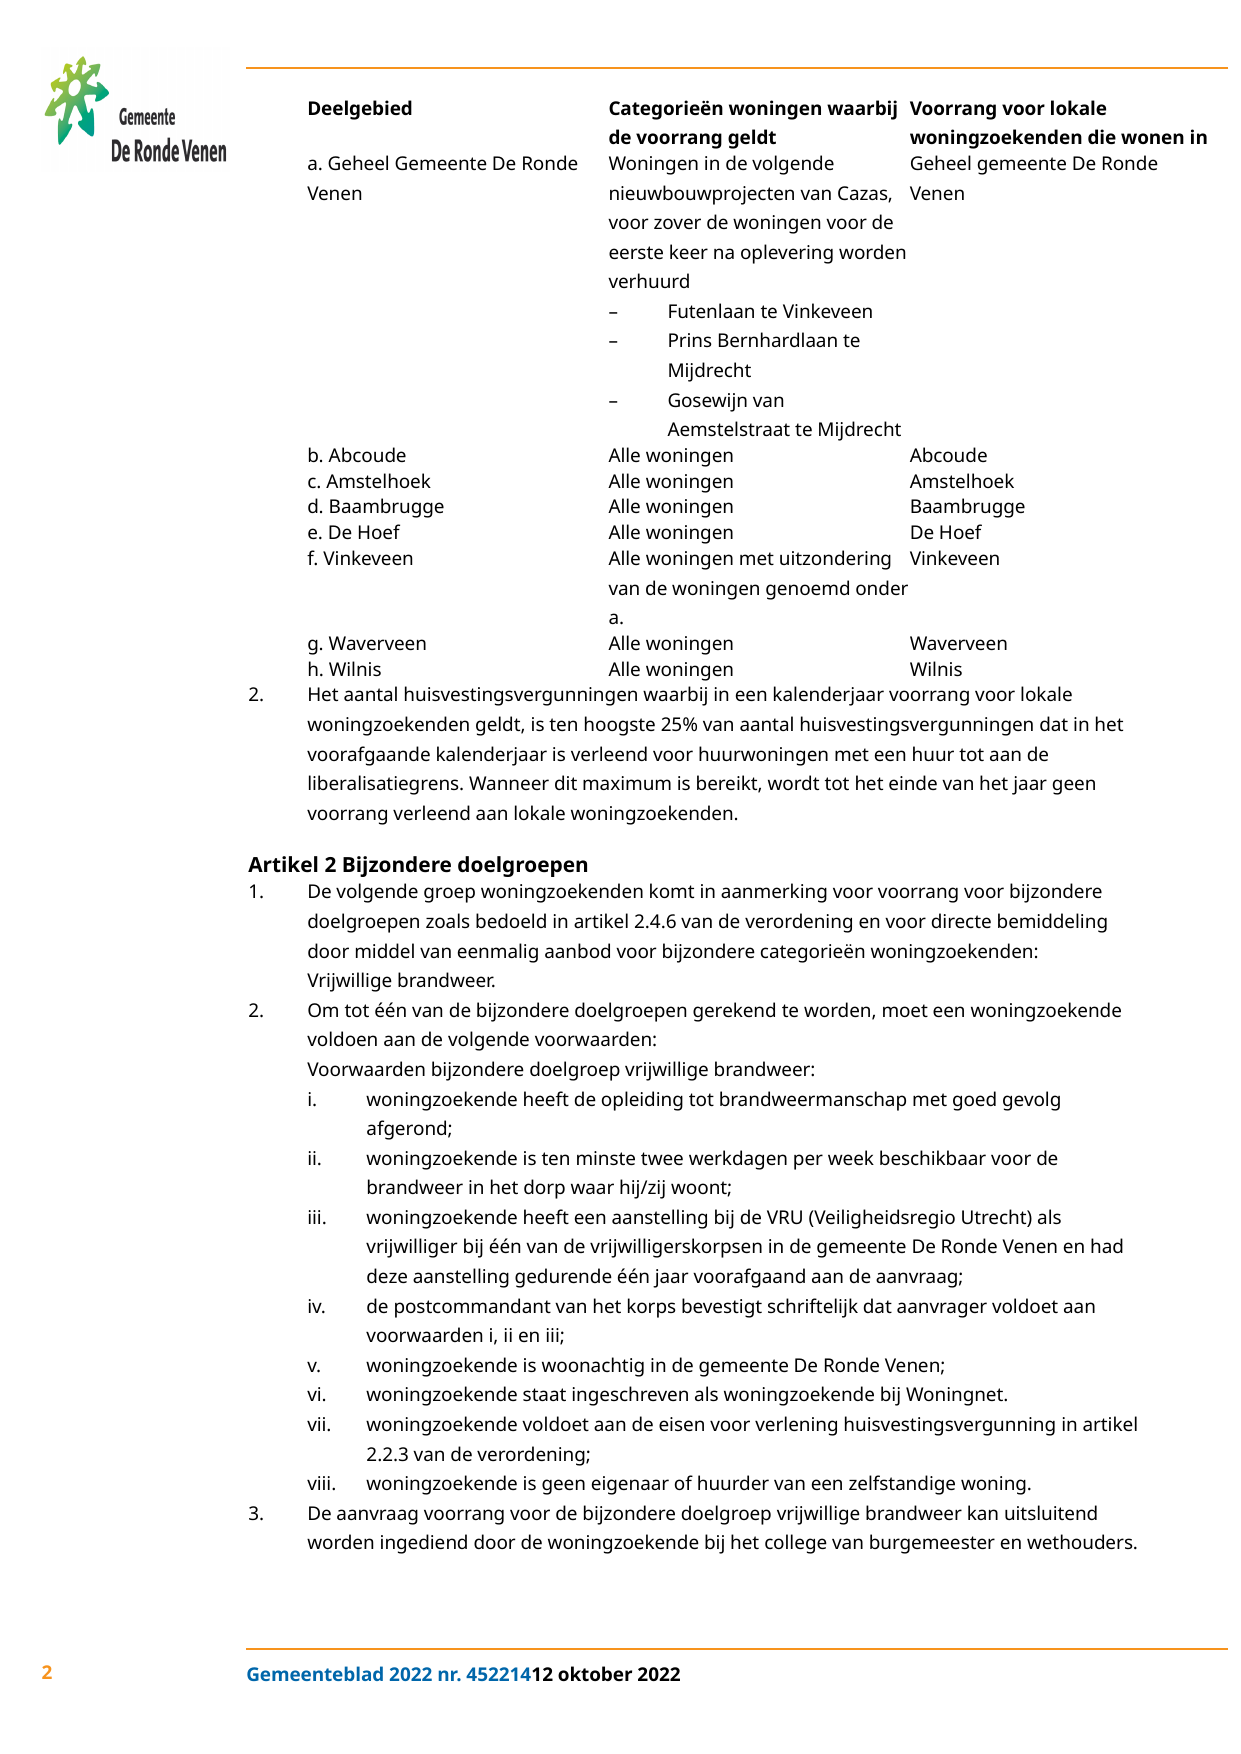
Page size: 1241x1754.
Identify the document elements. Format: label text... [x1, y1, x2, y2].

text Artikel 2 Bijzondere doelgroepen [248, 850, 1152, 879]
list woningzoekende is woonachtig in de gemeente De Ronde Venen; [307, 1352, 1152, 1378]
table_cell De Hoef [910, 519, 1211, 545]
table_cell c. Amstelhoek [307, 468, 608, 494]
table_cell a. Geheel Gemeente De Ronde Venen [307, 150, 608, 442]
table_header Voorrang voor lokale woningzoekenden die wonen in [910, 95, 1211, 150]
table_cell Amstelhoek [910, 468, 1211, 494]
table_header Deelgebied [307, 95, 608, 150]
table_cell b. Abcoude [307, 442, 608, 468]
list woningzoekende is ten minste twee werkdagen per week beschikbaar voor de brandweer in het dorp waar hij/zij woont; [307, 1145, 1152, 1200]
list woningzoekende is geen eigenaar of huurder van een zelfstandige woning. [307, 1470, 1152, 1496]
list de postcommandant van het korps bevestigt schriftelijk dat aanvrager voldoet aan voorwaarden i, ii en iii; [307, 1293, 1152, 1348]
table_cell Waverveen [910, 630, 1211, 656]
table_cell Woningen in de volgende nieuwbouwprojecten van Cazas, voor zover de woningen voor de eerste keer na oplevering worden verhuurd Futenlaan te Vinkeveen Prins Bernhardlaan te Mijdrecht Gosewijn van Aemstelstraat te Mijdrecht [608, 150, 909, 442]
table_cell Abcoude [910, 442, 1211, 468]
table_cell e. De Hoef [307, 519, 608, 545]
table_header Categorieën woningen waarbij de voorrang geldt [608, 95, 909, 150]
table_cell Alle woningen [608, 656, 909, 681]
list Om tot één van de bijzondere doelgroepen gerekend te worden, moet een woningzoekende voldoen aan de volgende voorwaarden: [248, 997, 1152, 1052]
table_cell Alle woningen [608, 494, 909, 519]
table_cell Alle woningen [608, 519, 909, 545]
list Voorwaarden bijzondere doelgroep vrijwillige brandweer: [248, 1056, 1152, 1082]
table_cell f. Vinkeveen [307, 545, 608, 630]
list De volgende groep woningzoekenden komt in aanmerking voor voorrang voor bijzondere doelgroepen zoals bedoeld in artikel 2.4.6 van de verordening en voor directe bemiddeling door middel van eenmalig aanbod voor bijzondere categorieën woningzoekenden: [248, 879, 1152, 964]
table_cell d. Baambrugge [307, 494, 608, 519]
table_cell g. Waverveen [307, 630, 608, 656]
list Het aantal huisvestingsvergunningen waarbij in een kalenderjaar voorrang voor lokale woningzoekenden geldt, is ten hoogste 25% van aantal huisvestingsvergunningen dat in het voorafgaande kalenderjaar is verleend voor huurwoningen met een huur tot aan de liberalisatiegrens. Wanneer dit maximum is bereikt, wordt tot het einde van het jaar geen voorrang verleend aan lokale woningzoekenden. [248, 682, 1152, 826]
list woningzoekende heeft de opleiding tot brandweermanschap met goed gevolg afgerond; [307, 1086, 1152, 1141]
list Vrijwillige brandweer. [248, 967, 1152, 993]
list woningzoekende heeft een aanstelling bij de VRU (Veiligheidsregio Utrecht) als vrijwilliger bij één van de vrijwilligerskorpsen in de gemeente De Ronde Venen en had deze aanstelling gedurende één jaar voorafgaand aan de aanvraag; [307, 1204, 1152, 1289]
table_cell Alle woningen [608, 442, 909, 468]
table_cell Geheel gemeente De Ronde Venen [910, 150, 1211, 442]
table_cell Alle woningen [608, 468, 909, 494]
table_cell Wilnis [910, 656, 1211, 681]
picture [41, 47, 231, 172]
table_cell Baambrugge [910, 494, 1211, 519]
table_cell Alle woningen [608, 630, 909, 656]
table_cell Vinkeveen [910, 545, 1211, 630]
table_cell h. Wilnis [307, 656, 608, 681]
list De aanvraag voorrang voor de bijzondere doelgroep vrijwillige brandweer kan uitsluitend worden ingediend door de woningzoekende bij het college van burgemeester en wethouders. [248, 1500, 1152, 1555]
list woningzoekende voldoet aan de eisen voor verlening huisvestingsvergunning in artikel 2.2.3 van de verordening; [307, 1411, 1152, 1467]
list woningzoekende staat ingeschreven als woningzoekende bij Woningnet. [307, 1382, 1152, 1407]
table_cell Alle woningen met uitzondering van de woningen genoemd onder a. [608, 545, 909, 630]
